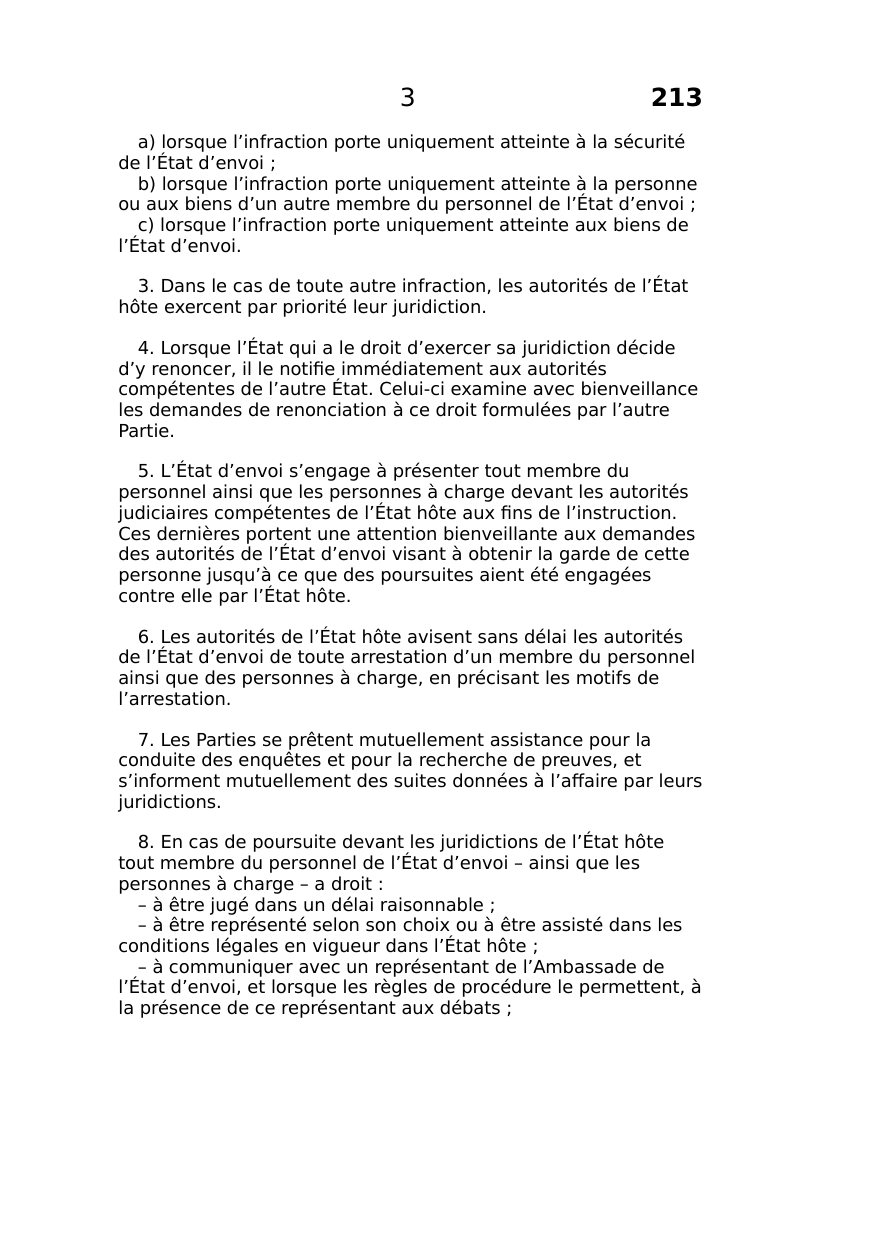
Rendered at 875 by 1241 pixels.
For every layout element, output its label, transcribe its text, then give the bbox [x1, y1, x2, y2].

text – à être jugé dans un délai raisonnable ; [118, 894, 703, 915]
text – à communiquer avec un représentant de l’Ambassade de l’État d’envoi, et lorsque les règles de procédure le permettent, à la présence de ce représentant aux débats ; [118, 957, 703, 1019]
text 3. Dans le cas de toute autre infraction, les autorités de l’État hôte exercent par priorité leur juridiction. [118, 276, 703, 318]
text c) lorsque l’infraction porte uniquement atteinte aux biens de l’État d’envoi. [118, 215, 703, 256]
text 6. Les autorités de l’État hôte avisent sans délai les autorités de l’État d’envoi de toute arrestation d’un membre du personnel ainsi que des personnes à charge, en précisant les motifs de l’arrestation. [118, 626, 703, 709]
text 4. Lorsque l’État qui a le droit d’exercer sa juridiction décide d’y renoncer, il le notifie immédiatement aux autorités compétentes de l’autre État. Celui-ci examine avec bienveillance les demandes de renonciation à ce droit formulées par l’autre Partie. [118, 338, 703, 441]
text a) lorsque l’infraction porte uniquement atteinte à la sécurité de l’État d’envoi ; [118, 132, 703, 173]
text b) lorsque l’infraction porte uniquement atteinte à la personne ou aux biens d’un autre membre du personnel de l’État d’envoi ; [118, 173, 703, 215]
text 8. En cas de poursuite devant les juridictions de l’État hôte tout membre du personnel de l’État d’envoi – ainsi que les personnes à charge – a droit : [118, 832, 703, 894]
text 5. L’État d’envoi s’engage à présenter tout membre du personnel ainsi que les personnes à charge devant les autorités judiciaires compétentes de l’État hôte aux fins de l’instruction. Ces dernières portent une attention bienveillante aux demandes des autorités de l’État d’envoi visant à obtenir la garde de cette personne jusqu’à ce que des poursuites aient été engagées contre elle par l’État hôte. [118, 461, 703, 606]
text – à être représenté selon son choix ou à être assisté dans les conditions légales en vigueur dans l’État hôte ; [118, 915, 703, 957]
text 7. Les Parties se prêtent mutuellement assistance pour la conduite des enquêtes et pour la recherche de preuves, et s’informent mutuellement des suites données à l’affaire par leurs juridictions. [118, 729, 703, 812]
